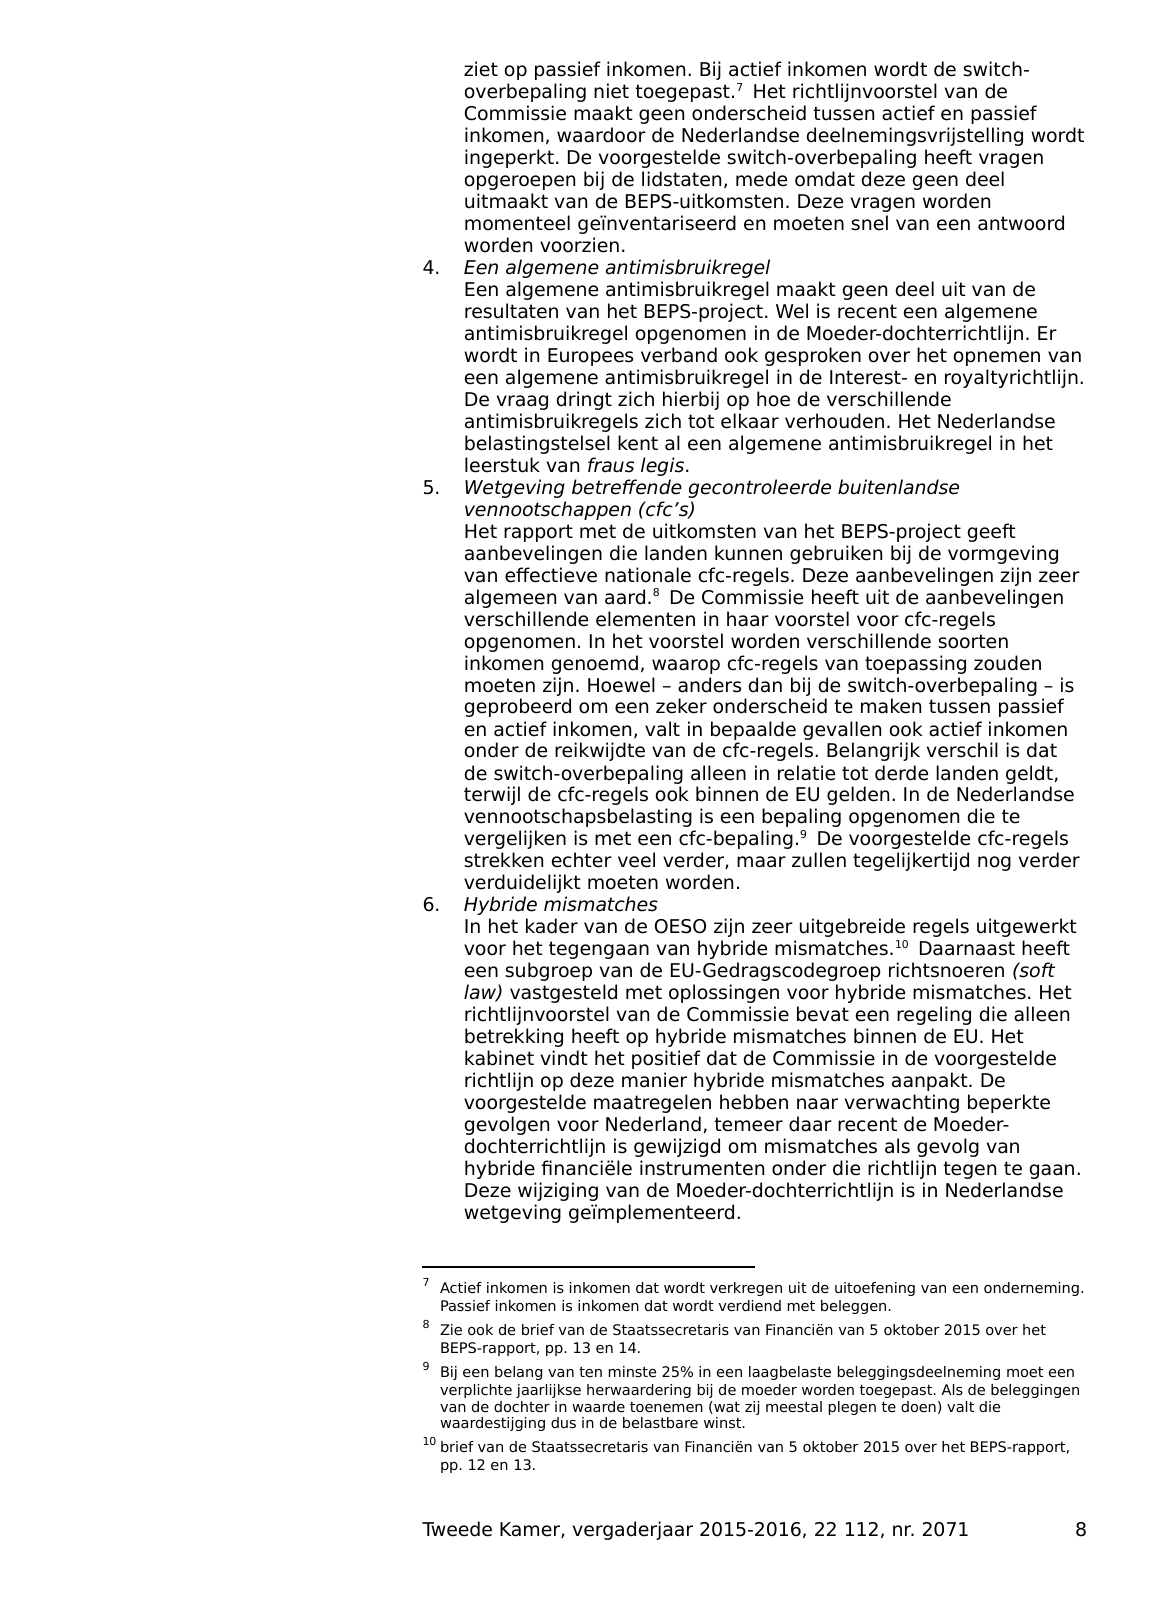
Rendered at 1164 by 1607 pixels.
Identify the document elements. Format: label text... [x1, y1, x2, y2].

text Een algemene antimisbruikregel maakt geen deel uit van de resultaten van het BEPS-project. Wel is recent een algemene antimisbruikregel opgenomen in de Moeder-dochterrichtlijn. Er wordt in Europees verband ook gesproken over het opnemen van een algemene antimisbruikregel in de Interest- en royaltyrichtlijn. De vraag dringt zich hierbij op hoe de verschillende antimisbruikregels zich tot elkaar verhouden. Het Nederlandse belastingstelsel kent al een algemene antimisbruikregel in het leerstuk van fraus legis. [464, 279, 1087, 477]
text ziet op passief inkomen. Bij actief inkomen wordt de switch-overbepaling niet toegepast. Het richtlijnvoorstel van de Commissie maakt geen onderscheid tussen actief en passief inkomen, waardoor de Nederlandse deelnemingsvrijstelling wordt ingeperkt. De voorgestelde switch-overbepaling heeft vragen opgeroepen bij de lidstaten, mede omdat deze geen deel uitmaakt van de BEPS-uitkomsten. Deze vragen worden momenteel geïnventariseerd en moeten snel van een antwoord worden voorzien. [464, 59, 1087, 257]
text brief van de Staatssecretaris van Financiën van 5 oktober 2015 over het BEPS-rapport, pp. 12 en 13. [422, 1435, 1087, 1474]
text Zie ook de brief van de Staatssecretaris van Financiën van 5 oktober 2015 over het BEPS-rapport, pp. 13 en 14. [422, 1318, 1087, 1357]
text 6. Hybride mismatches [422, 894, 1087, 916]
text Het rapport met de uitkomsten van het BEPS-project geeft aanbevelingen die landen kunnen gebruiken bij de vormgeving van effectieve nationale cfc-regels. Deze aanbevelingen zijn zeer algemeen van aard. De Commissie heeft uit de aanbevelingen verschillende elementen in haar voorstel voor cfc-regels opgenomen. In het voorstel worden verschillende soorten inkomen genoemd, waarop cfc-regels van toepassing zouden moeten zijn. Hoewel – anders dan bij de switch-overbepaling – is geprobeerd om een zeker onderscheid te maken tussen passief en actief inkomen, valt in bepaalde gevallen ook actief inkomen onder de reikwijdte van de cfc-regels. Belangrijk verschil is dat de switch-overbepaling alleen in relatie tot derde landen geldt, terwijl de cfc-regels ook binnen de EU gelden. In de Nederlandse vennootschapsbelasting is een bepaling opgenomen die te vergelijken is met een cfc-bepaling. De voorgestelde cfc-regels strekken echter veel verder, maar zullen tegelijkertijd nog verder verduidelijkt moeten worden. [464, 521, 1087, 894]
text In het kader van de OESO zijn zeer uitgebreide regels uitgewerkt voor het tegengaan van hybride mismatches. Daarnaast heeft een subgroep van de EU-Gedragscodegroep richtsnoeren (soft law) vastgesteld met oplossingen voor hybride mismatches. Het richtlijnvoorstel van de Commissie bevat een regeling die alleen betrekking heeft op hybride mismatches binnen de EU. Het kabinet vindt het positief dat de Commissie in de voorgestelde richtlijn op deze manier hybride mismatches aanpakt. De voorgestelde maatregelen hebben naar verwachting beperkte gevolgen voor Nederland, temeer daar recent de Moeder-dochterrichtlijn is gewijzigd om mismatches als gevolg van hybride financiële instrumenten onder die richtlijn tegen te gaan. Deze wijziging van de Moeder-dochterrichtlijn is in Nederlandse wetgeving geïmplementeerd. [464, 916, 1087, 1224]
text Bij een belang van ten minste 25% in een laagbelaste beleggingsdeelneming moet een verplichte jaarlijkse herwaardering bij de moeder worden toegepast. Als de beleggingen van de dochter in waarde toenemen (wat zij meestal plegen te doen) valt die waardestijging dus in de belastbare winst. [422, 1360, 1087, 1432]
text Actief inkomen is inkomen dat wordt verkregen uit de uitoefening van een onderneming. Passief inkomen is inkomen dat wordt verdiend met beleggen. [422, 1276, 1087, 1315]
text 4. Een algemene antimisbruikregel [422, 257, 1087, 279]
text 5. Wetgeving betreffende gecontroleerde buitenlandse vennootschappen (cfc’s) [422, 477, 1087, 521]
